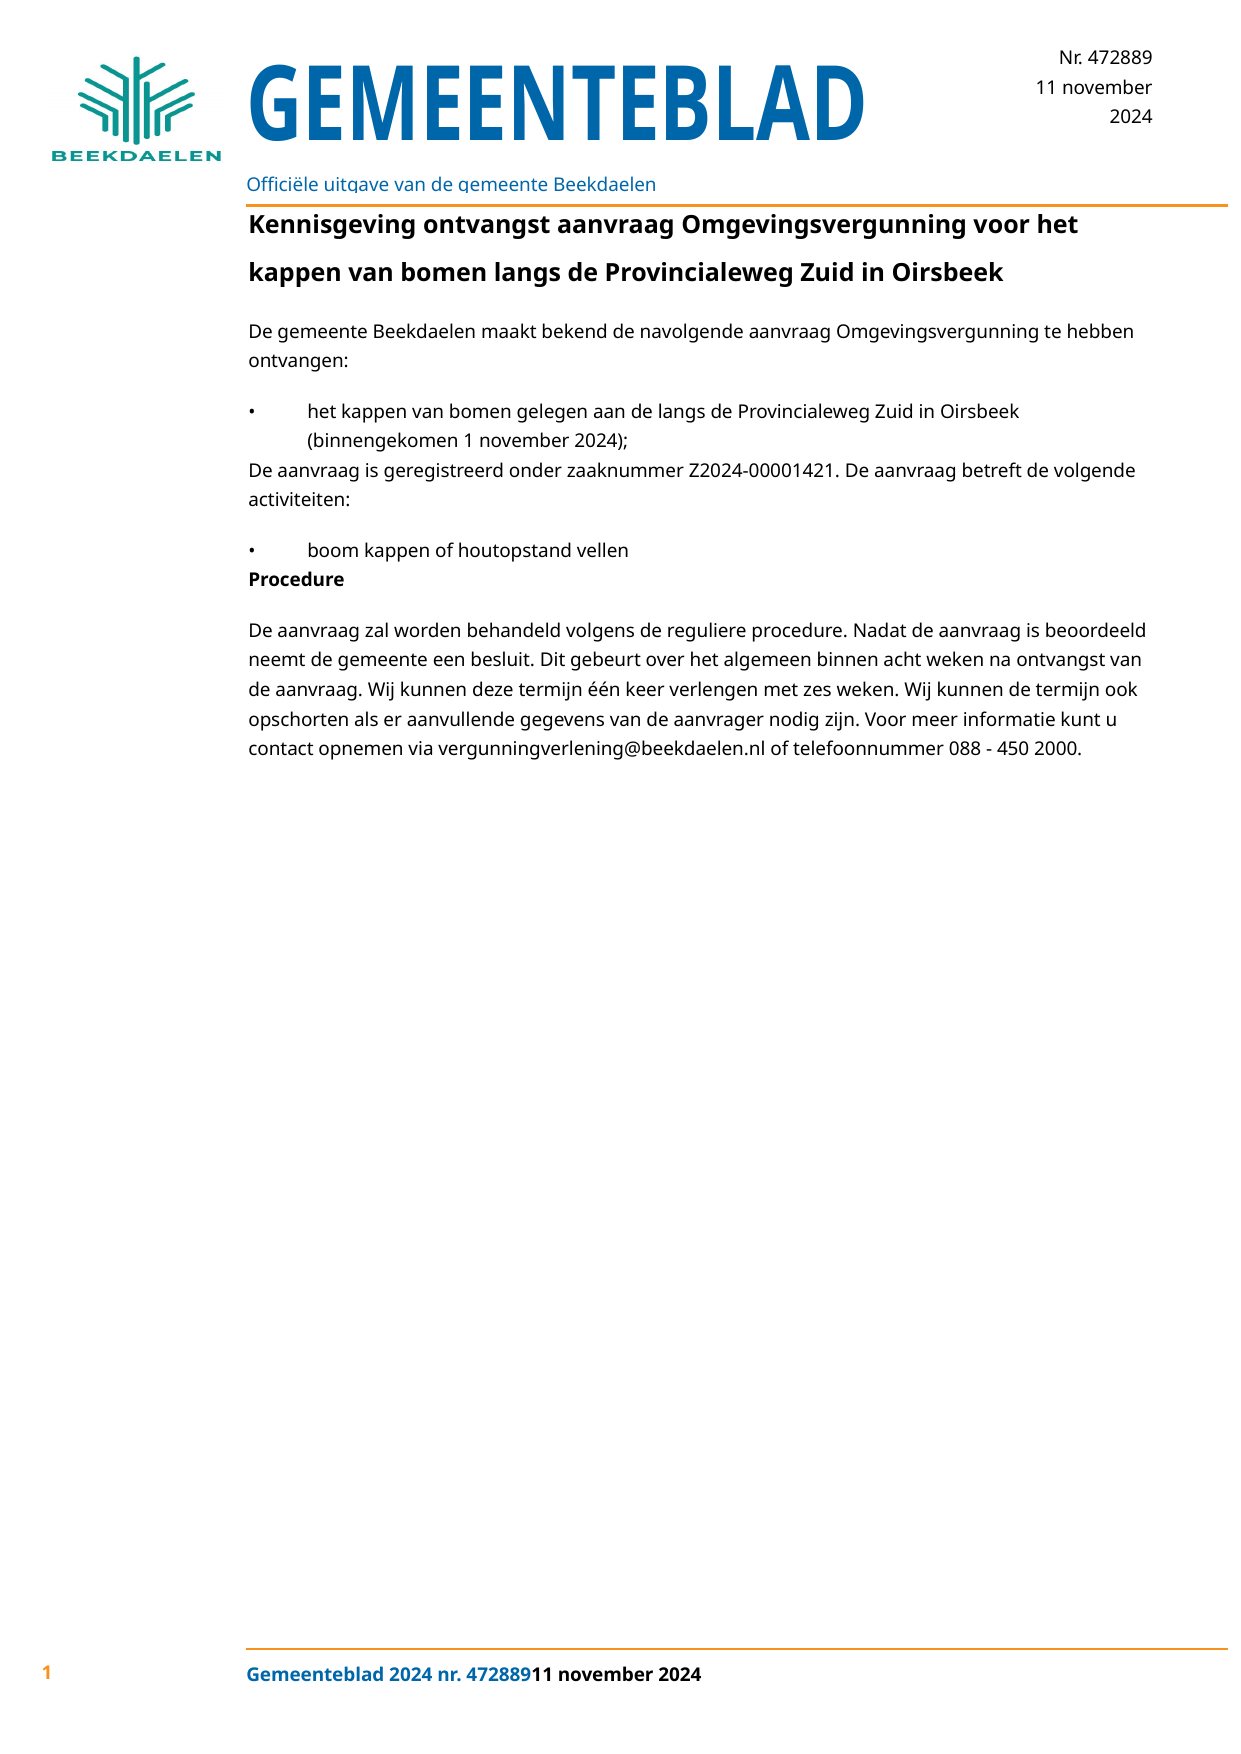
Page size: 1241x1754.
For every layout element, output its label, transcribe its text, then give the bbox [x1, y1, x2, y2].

text De gemeente Beekdaelen maakt bekend de navolgende aanvraag Omgevingsvergunning te hebben ontvangen: [248, 318, 1152, 373]
list boom kappen of houtopstand vellen [248, 537, 1152, 563]
text De aanvraag zal worden behandeld volgens de reguliere procedure. Nadat de aanvraag is beoordeeld neemt de gemeente een besluit. Dit gebeurt over het algemeen binnen acht weken na ontvangst van de aanvraag. Wij kunnen deze termijn één keer verlengen met zes weken. Wij kunnen de termijn ook opschorten als er aanvullende gegevens van de aanvrager nodig zijn. Voor meer informatie kunt u contact opnemen via vergunningverlening@beekdaelen.nl of telefoonnummer 088 - 450 2000. [248, 617, 1152, 761]
list het kappen van bomen gelegen aan de langs de Provincialeweg Zuid in Oirsbeek (binnengekomen 1 november 2024); [248, 398, 1152, 453]
text De aanvraag is geregistreerd onder zaaknummer Z2024-00001421. De aanvraag betreft de volgende activiteiten: [248, 457, 1152, 512]
text Kennisgeving ontvangst aanvraag Omgevingsvergunning voor het kappen van bomen langs de Provincialeweg Zuid in Oirsbeek [248, 207, 1152, 288]
text Procedure [248, 567, 1152, 592]
picture [41, 47, 231, 172]
